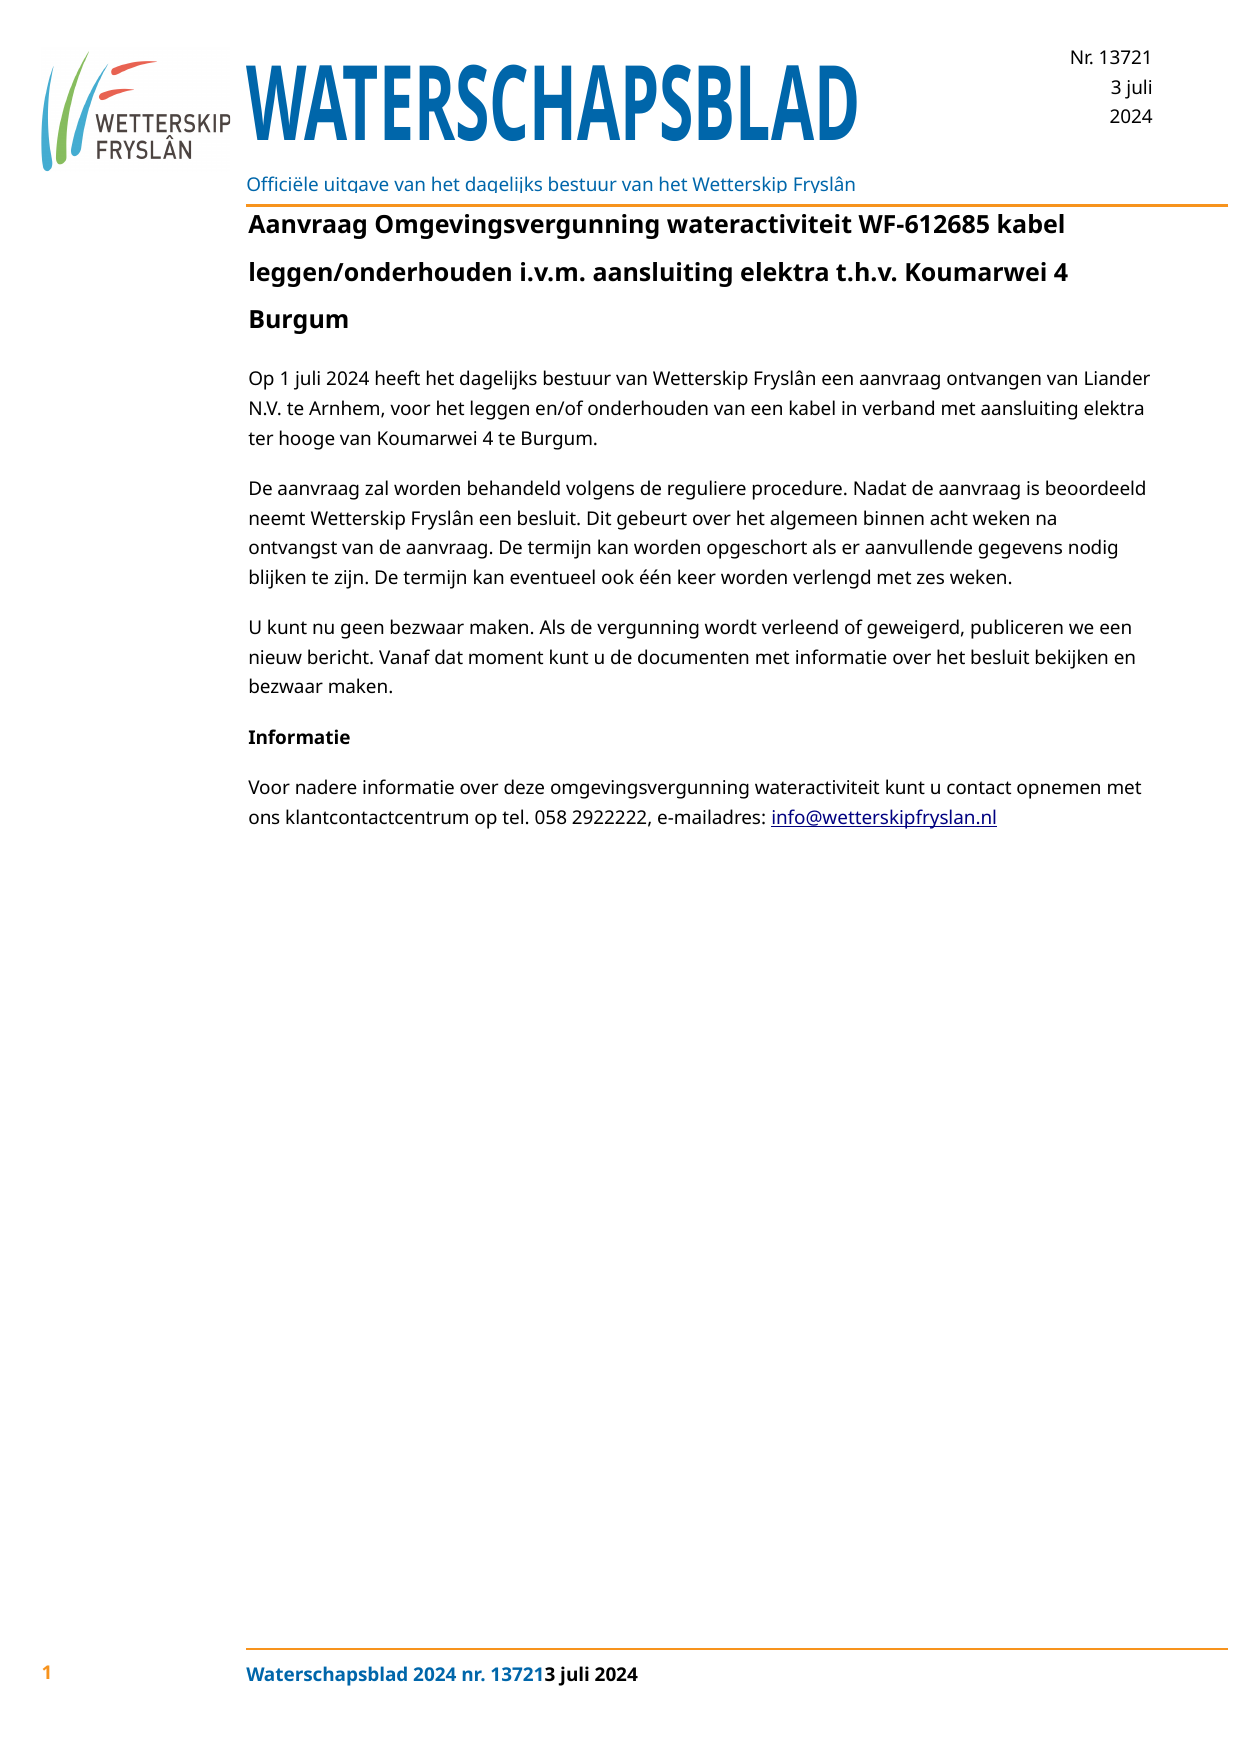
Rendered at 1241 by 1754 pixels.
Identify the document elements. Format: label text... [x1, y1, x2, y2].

text Informatie [248, 724, 1152, 749]
text Op 1 juli 2024 heeft het dagelijks bestuur van Wetterskip Fryslân een aanvraag ontvangen van Liander N.V. te Arnhem, voor het leggen en/of onderhouden van een kabel in verband met aansluiting elektra ter hooge van Koumarwei 4 te Burgum. [248, 366, 1152, 450]
text De aanvraag zal worden behandeld volgens de reguliere procedure. Nadat de aanvraag is beoordeeld neemt Wetterskip Fryslân een besluit. Dit gebeurt over het algemeen binnen acht weken na ontvangst van de aanvraag. De termijn kan worden opgeschort als er aanvullende gegevens nodig blijken te zijn. De termijn kan eventueel ook één keer worden verlengd met zes weken. [248, 475, 1152, 589]
text U kunt nu geen bezwaar maken. Als de vergunning wordt verleend of geweigerd, publiceren we een nieuw bericht. Vanaf dat moment kunt u de documenten met informatie over het besluit bekijken en bezwaar maken. [248, 614, 1152, 699]
picture [41, 47, 231, 172]
text Aanvraag Omgevingsvergunning wateractiviteit WF-612685 kabel leggen/onderhouden i.v.m. aansluiting elektra t.h.v. Koumarwei 4 Burgum [248, 207, 1152, 336]
text Voor nadere informatie over deze omgevingsvergunning wateractiviteit kunt u contact opnemen met ons klantcontactcentrum op tel. 058 2922222, e-mailadres: info@wetterskipfryslan.nl [248, 774, 1152, 829]
